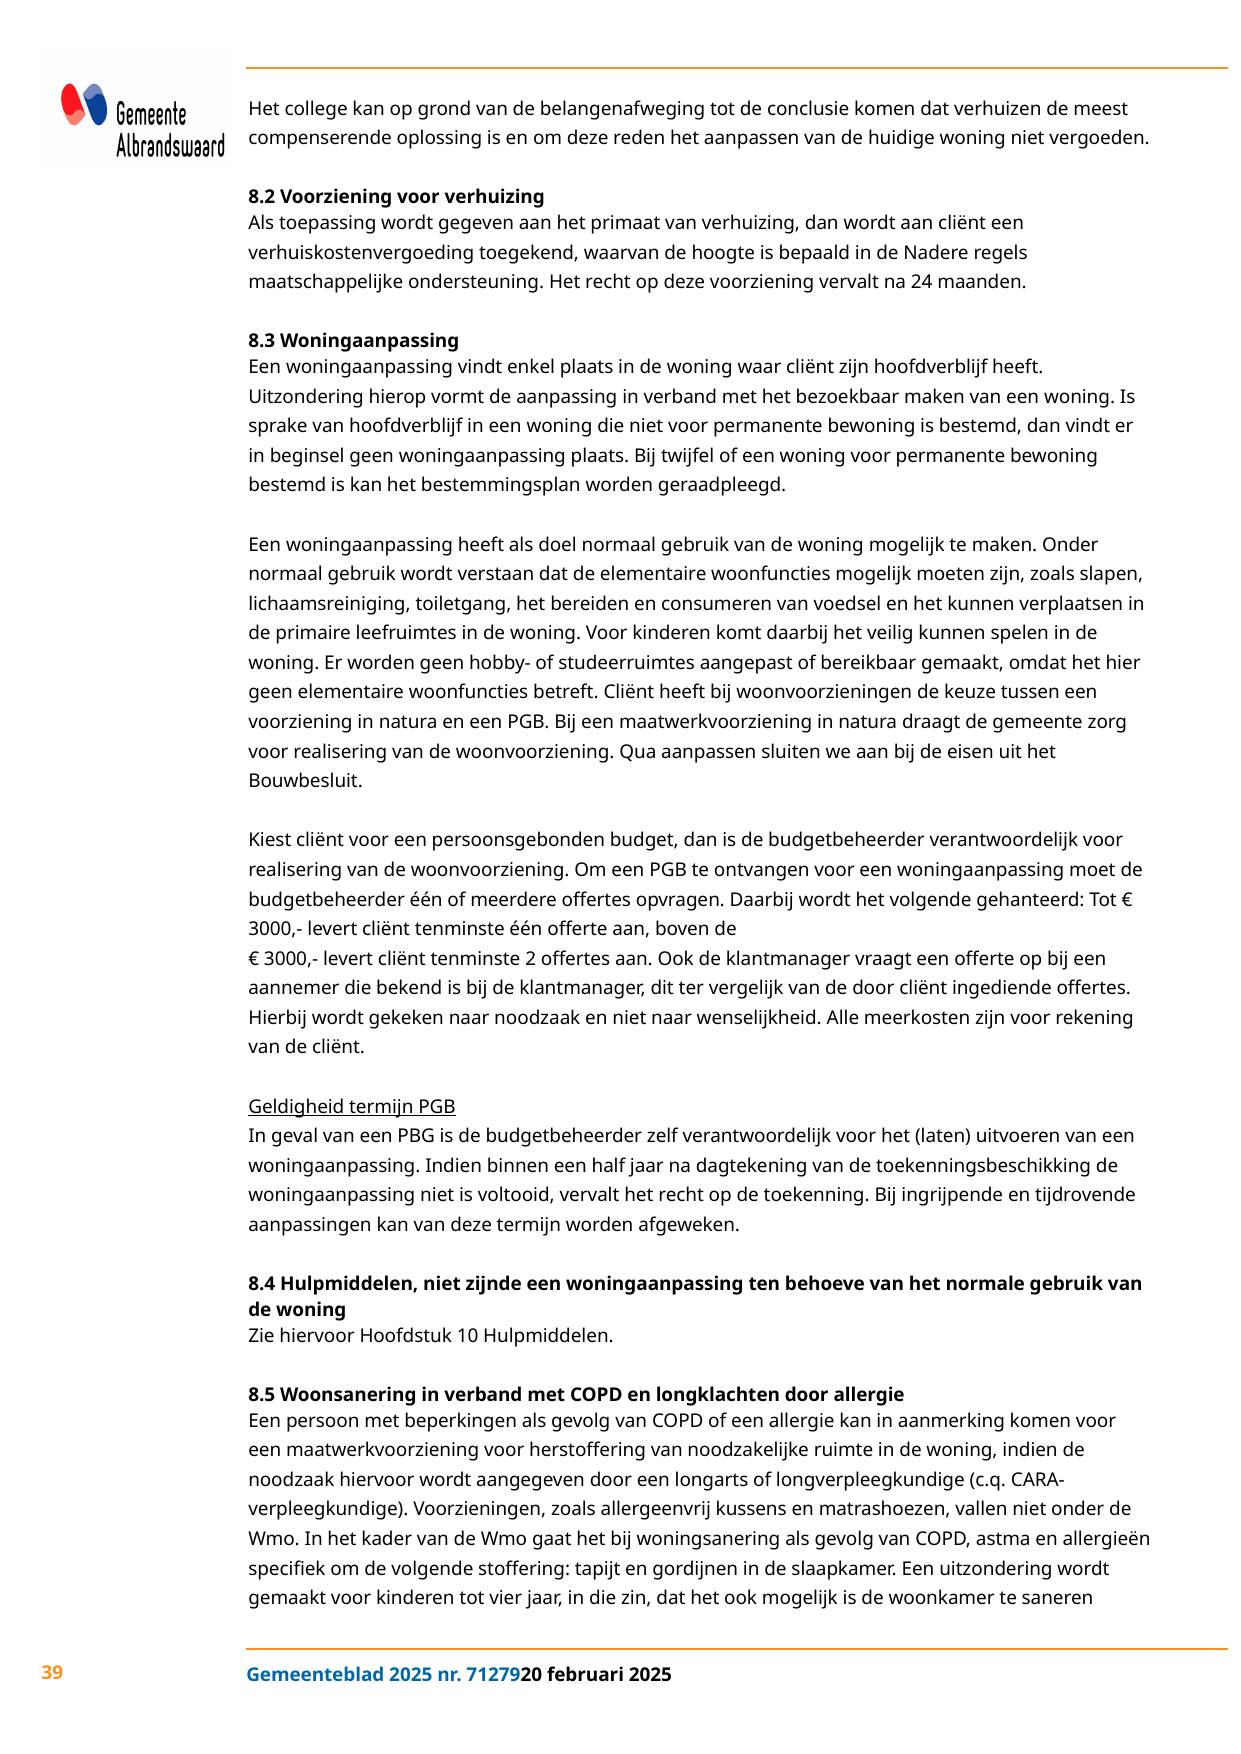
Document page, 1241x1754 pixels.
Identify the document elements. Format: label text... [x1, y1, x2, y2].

text Geldigheid termijn PGB [248, 1093, 1152, 1119]
text 8.5 Woonsanering in verband met COPD en longklachten door allergie [248, 1381, 1152, 1407]
text Een persoon met beperkingen als gevolg van COPD of een allergie kan in aanmerking komen voor een maatwerkvoorziening voor herstoffering van noodzakelijke ruimte in de woning, indien de noodzaak hiervoor wordt aangegeven door een longarts of longverpleegkundige (c.q. CARA-verpleegkundige). Voorzieningen, zoals allergeenvrij kussens en matrashoezen, vallen niet onder de Wmo. In het kader van de Wmo gaat het bij woningsanering als gevolg van COPD, astma en allergieën specifiek om de volgende stoffering: tapijt en gordijnen in de slaapkamer. Een uitzondering wordt gemaakt voor kinderen tot vier jaar, in die zin, dat het ook mogelijk is de woonkamer te saneren [248, 1407, 1152, 1610]
text Een woningaanpassing heeft als doel normaal gebruik van de woning mogelijk te maken. Onder normaal gebruik wordt verstaan dat de elementaire woonfuncties mogelijk moeten zijn, zoals slapen, lichaamsreiniging, toiletgang, het bereiden en consumeren van voedsel en het kunnen verplaatsen in de primaire leefruimtes in de woning. Voor kinderen komt daarbij het veilig kunnen spelen in de woning. Er worden geen hobby- of studeerruimtes aangepast of bereikbaar gemaakt, omdat het hier geen elementaire woonfuncties betreft. Cliënt heeft bij woonvoorzieningen de keuze tussen een voorziening in natura en een PGB. Bij een maatwerkvoorziening in natura draagt de gemeente zorg voor realisering van de woonvoorziening. Qua aanpassen sluiten we aan bij de eisen uit het Bouwbesluit. [248, 531, 1152, 793]
text 8.3 Woningaanpassing [248, 328, 1152, 353]
text Het college kan op grond van de belangenafweging tot de conclusie komen dat verhuizen de meest compenserende oplossing is en om deze reden het aanpassen van de huidige woning niet vergoeden. [248, 95, 1152, 150]
text Als toepassing wordt gegeven aan het primaat van verhuizing, dan wordt aan cliënt een verhuiskostenvergoeding toegekend, waarvan de hoogte is bepaald in de Nadere regels maatschappelijke ondersteuning. Het recht op deze voorziening vervalt na 24 maanden. [248, 209, 1152, 294]
text 8.2 Voorziening voor verhuizing [248, 183, 1152, 209]
text 8.4 Hulpmiddelen, niet zijnde een woningaanpassing ten behoeve van het normale gebruik van de woning [248, 1270, 1152, 1322]
picture [41, 47, 231, 172]
text Kiest cliënt voor een persoonsgebonden budget, dan is de budgetbeheerder verantwoordelijk voor realisering van de woonvoorziening. Om een PGB te ontvangen voor een woningaanpassing moet de budgetbeheerder één of meerdere offertes opvragen. Daarbij wordt het volgende gehanteerd: Tot € 3000,- levert cliënt tenminste één offerte aan, boven de [248, 827, 1152, 941]
text € 3000,- levert cliënt tenminste 2 offertes aan. Ook de klantmanager vraagt een offerte op bij een aannemer die bekend is bij de klantmanager, dit ter vergelijk van de door cliënt ingediende offertes. Hierbij wordt gekeken naar noodzaak en niet naar wenselijkheid. Alle meerkosten zijn voor rekening van de cliënt. [248, 945, 1152, 1059]
text Een woningaanpassing vindt enkel plaats in de woning waar cliënt zijn hoofdverblijf heeft. Uitzondering hierop vormt de aanpassing in verband met het bezoekbaar maken van een woning. Is sprake van hoofdverblijf in een woning die niet voor permanente bewoning is bestemd, dan vindt er in beginsel geen woningaanpassing plaats. Bij twijfel of een woning voor permanente bewoning bestemd is kan het bestemmingsplan worden geraadpleegd. [248, 353, 1152, 497]
text In geval van een PBG is de budgetbeheerder zelf verantwoordelijk voor het (laten) uitvoeren van een woningaanpassing. Indien binnen een half jaar na dagtekening van de toekenningsbeschikking de woningaanpassing niet is voltooid, vervalt het recht op de toekenning. Bij ingrijpende en tijdrovende aanpassingen kan van deze termijn worden afgeweken. [248, 1122, 1152, 1237]
text Zie hiervoor Hoofdstuk 10 Hulpmiddelen. [248, 1322, 1152, 1348]
